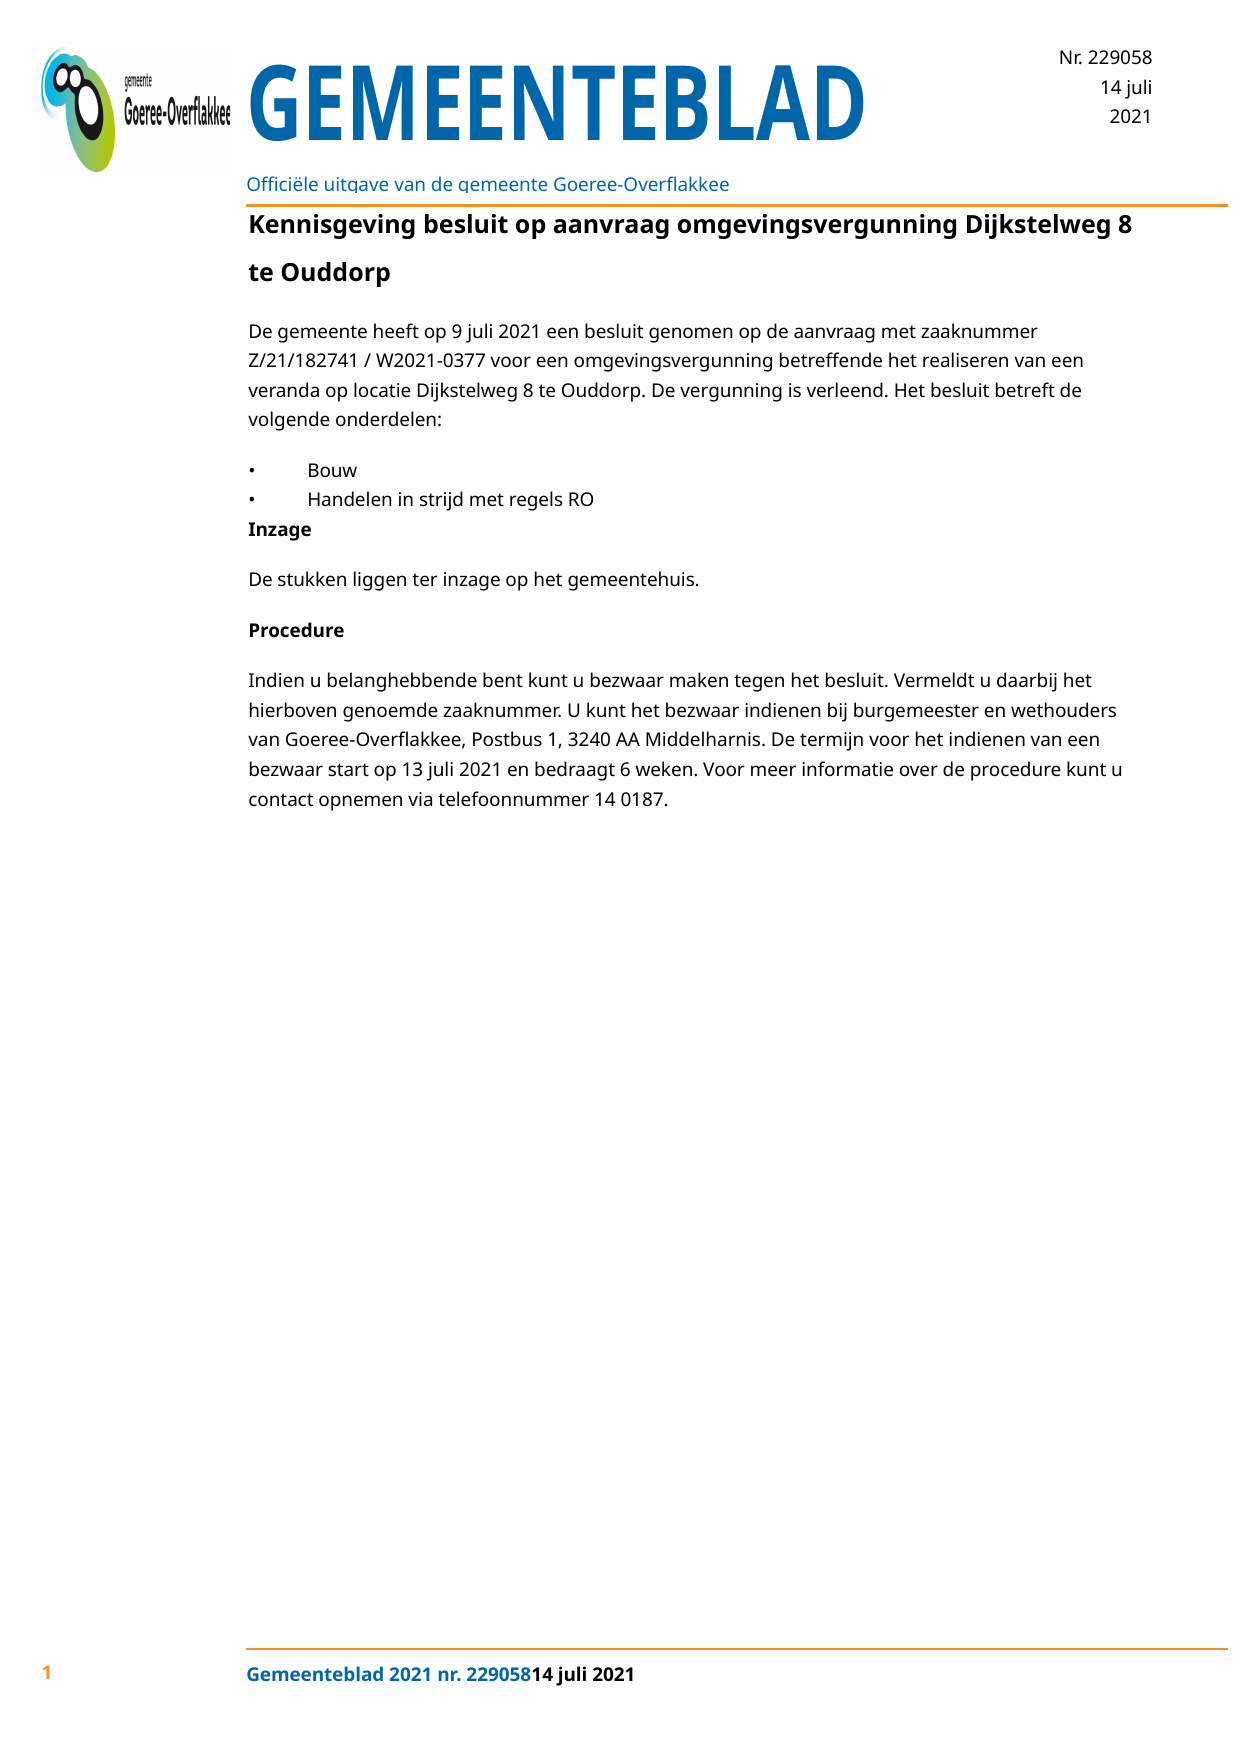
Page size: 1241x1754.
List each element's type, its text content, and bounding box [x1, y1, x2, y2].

text Indien u belanghebbende bent kunt u bezwaar maken tegen het besluit. Vermeldt u daarbij het hierboven genoemde zaaknummer. U kunt het bezwaar indienen bij burgemeester en wethouders van Goeree-Overflakkee, Postbus 1, 3240 AA Middelharnis. De termijn voor het indienen van een bezwaar start op 13 juli 2021 en bedraagt 6 weken. Voor meer informatie over de procedure kunt u contact opnemen via telefoonnummer 14 0187. [248, 667, 1152, 812]
text Procedure [248, 617, 1152, 643]
text De gemeente heeft op 9 juli 2021 een besluit genomen op de aanvraag met zaaknummer Z/21/182741 / W2021-0377 voor een omgevingsvergunning betreffende het realiseren van een veranda op locatie Dijkstelweg 8 te Ouddorp. De vergunning is verleend. Het besluit betreft de volgende onderdelen: [248, 318, 1152, 432]
text Inzage [248, 516, 1152, 542]
picture [41, 47, 231, 172]
list Bouw [248, 457, 1152, 483]
text Kennisgeving besluit op aanvraag omgevingsvergunning Dijkstelweg 8 te Ouddorp [248, 207, 1152, 288]
list Handelen in strijd met regels RO [248, 487, 1152, 512]
text De stukken liggen ter inzage op het gemeentehuis. [248, 567, 1152, 592]
